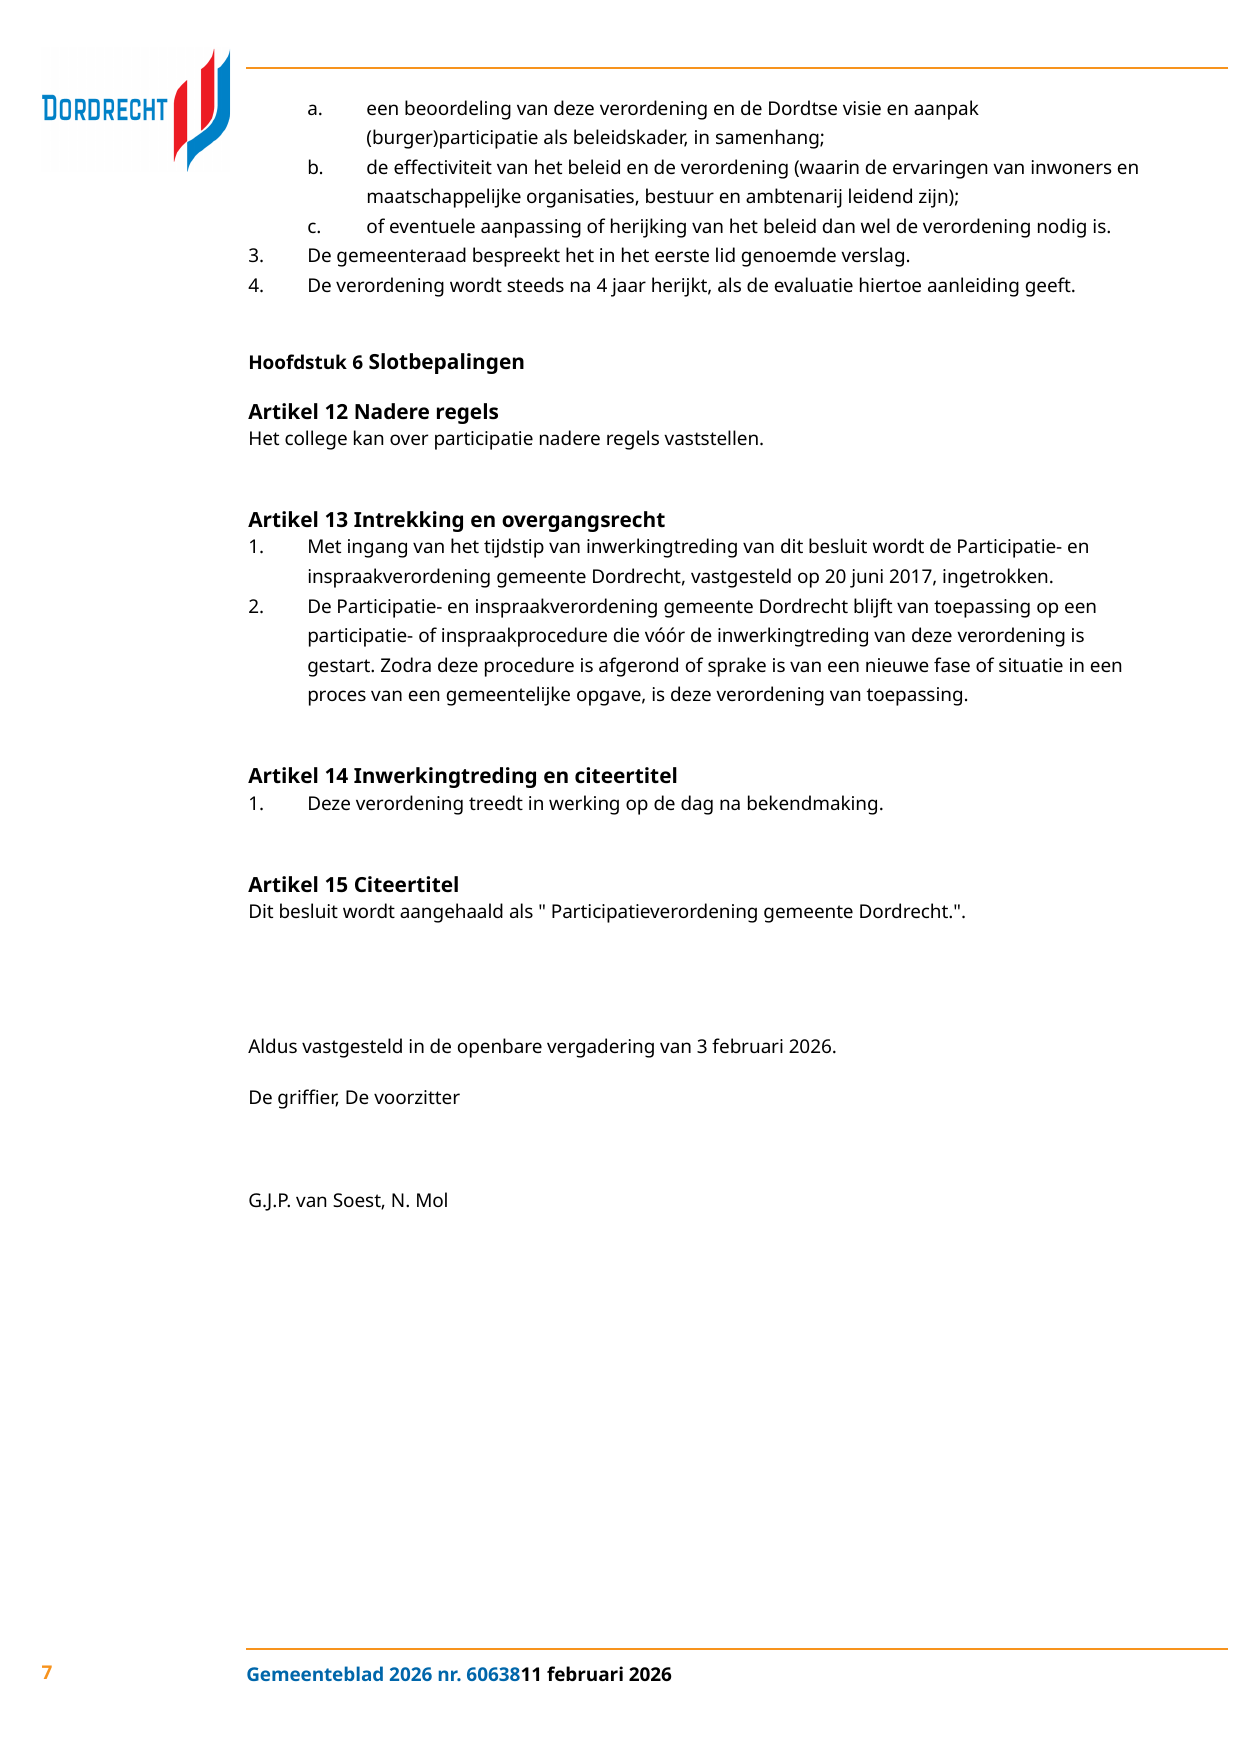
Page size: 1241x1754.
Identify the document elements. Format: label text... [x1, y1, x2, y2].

list Deze verordening treedt in werking op de dag na bekendmaking. [248, 790, 1152, 816]
list Met ingang van het tijdstip van inwerkingtreding van dit besluit wordt de Participatie- en inspraakverordening gemeente Dordrecht, vastgesteld op 20 juni 2017, ingetrokken. [248, 534, 1152, 589]
text G.J.P. van Soest, N. Mol [248, 1187, 1152, 1213]
list De Participatie- en inspraakverordening gemeente Dordrecht blijft van toepassing op een participatie- of inspraakprocedure die vóór de inwerkingtreding van deze verordening is gestart. Zodra deze procedure is afgerond of sprake is van een nieuwe fase of situatie in een proces van een gemeentelijke opgave, is deze verordening van toepassing. [248, 593, 1152, 707]
text Het college kan over participatie nadere regels vaststellen. [248, 425, 1152, 451]
text Artikel 15 Citeertitel [248, 870, 1152, 898]
list De verordening wordt steeds na 4 jaar herijkt, als de evaluatie hiertoe aanleiding geeft. [248, 272, 1152, 298]
list de effectiviteit van het beleid en de verordening (waarin de ervaringen van inwoners en maatschappelijke organisaties, bestuur en ambtenarij leidend zijn); [307, 154, 1152, 209]
text Dit besluit wordt aangehaald als " Participatieverordening gemeente Dordrecht.". [248, 898, 1152, 924]
text De griffier, De voorzitter [248, 1084, 1152, 1110]
text Hoofdstuk 6 Slotbepalingen [248, 347, 1152, 376]
list of eventuele aanpassing of herijking van het beleid dan wel de verordening nodig is. [307, 213, 1152, 239]
text Artikel 13 Intrekking en overgangsrecht [248, 505, 1152, 534]
text Artikel 14 Inwerkingtreding en citeertitel [248, 762, 1152, 790]
text Artikel 12 Nadere regels [248, 397, 1152, 425]
picture [41, 47, 231, 172]
list De gemeenteraad bespreekt het in het eerste lid genoemde verslag. [248, 243, 1152, 268]
text Aldus vastgesteld in de openbare vergadering van 3 februari 2026. [248, 1033, 1152, 1058]
list een beoordeling van deze verordening en de Dordtse visie en aanpak (burger)participatie als beleidskader, in samenhang; [307, 95, 1152, 150]
